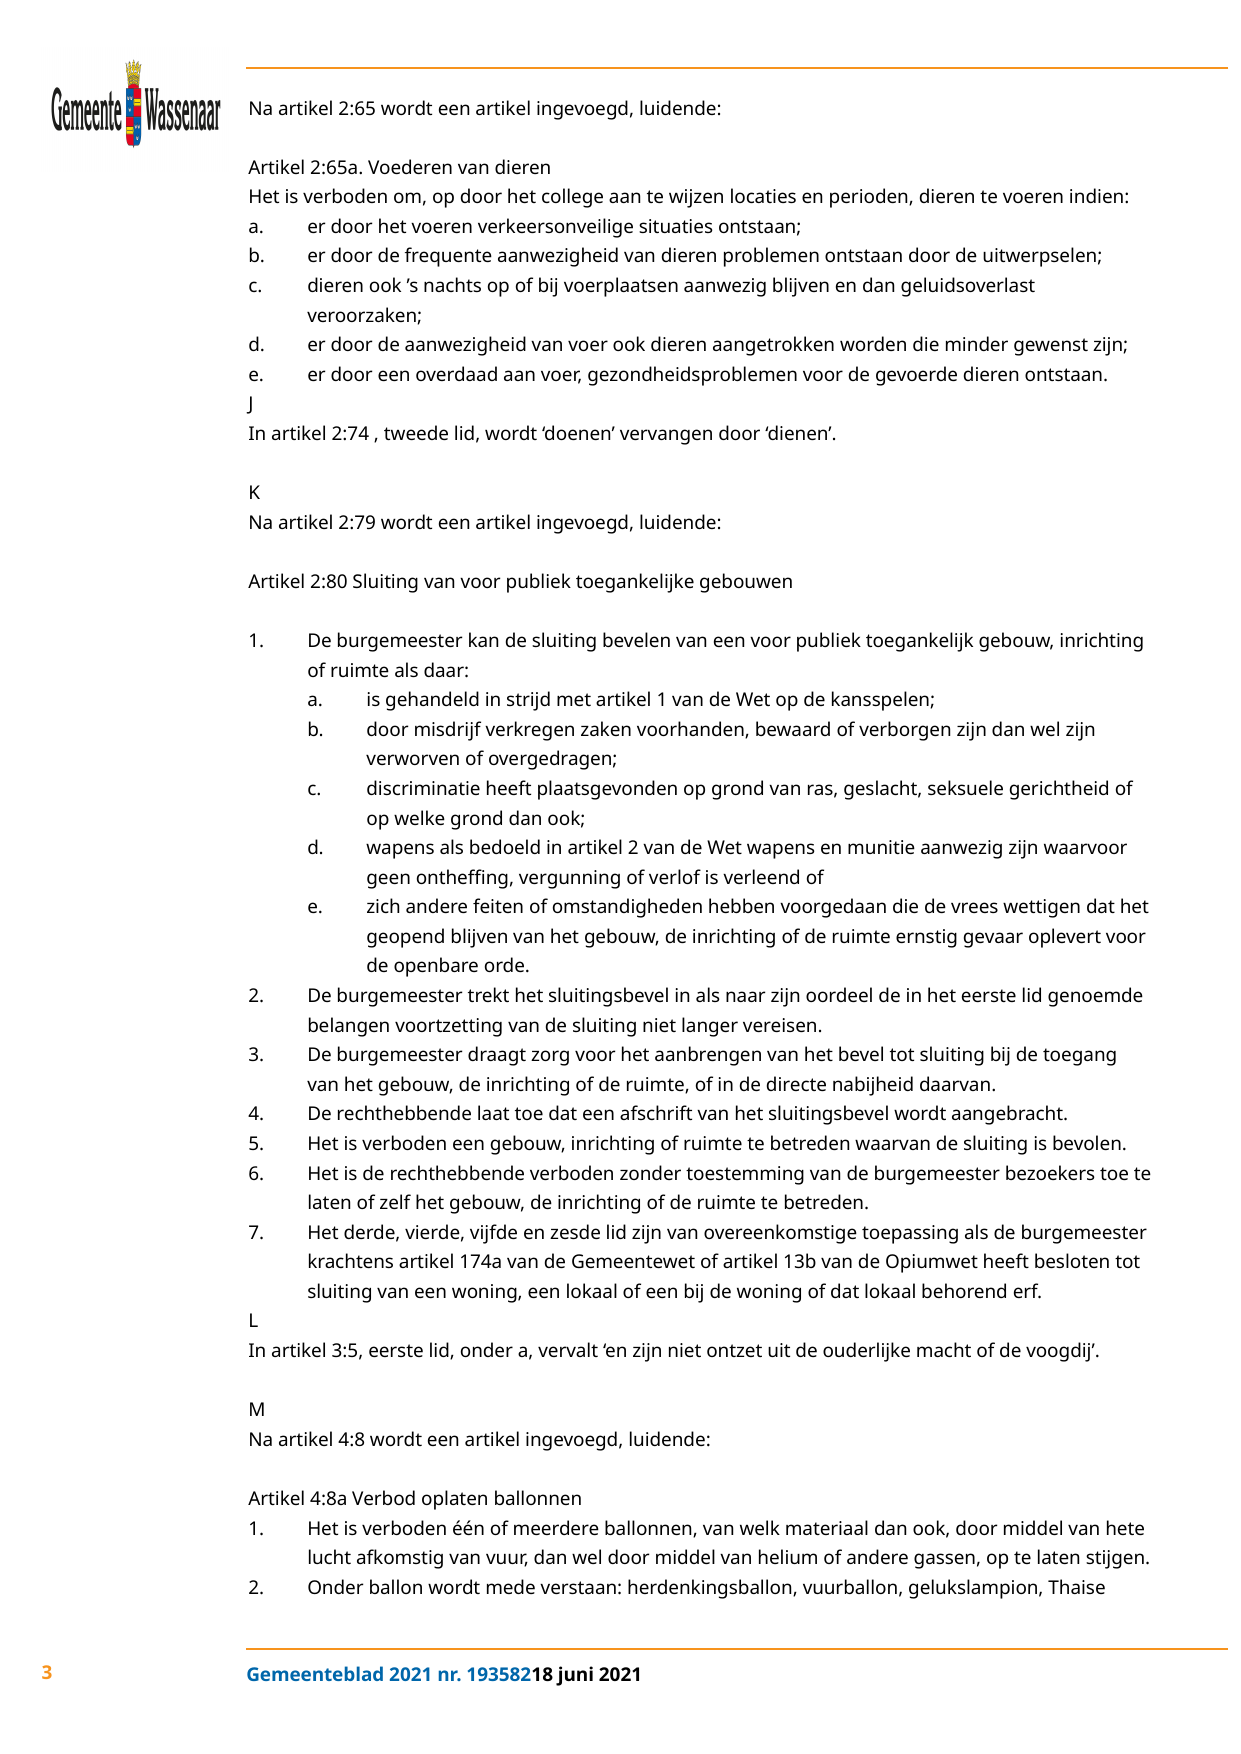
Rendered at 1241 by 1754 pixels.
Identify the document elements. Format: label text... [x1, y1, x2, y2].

text K [248, 479, 1152, 505]
text Na artikel 4:8 wordt een artikel ingevoegd, luidende: [248, 1426, 1152, 1452]
text J [248, 391, 1152, 416]
list door misdrijf verkregen zaken voorhanden, bewaard of verborgen zijn dan wel zijn verworven of overgedragen; [307, 716, 1152, 771]
list De burgemeester trekt het sluitingsbevel in als naar zijn oordeel de in het eerste lid genoemde belangen voortzetting van de sluiting niet langer vereisen. [248, 982, 1152, 1038]
list De rechthebbende laat toe dat een afschrift van het sluitingsbevel wordt aangebracht. [248, 1101, 1152, 1126]
text In artikel 3:5, eerste lid, onder a, vervalt ‘en zijn niet ontzet uit de ouderlijke macht of de voogdij’. [248, 1337, 1152, 1363]
list er door het voeren verkeersonveilige situaties ontstaan; [248, 213, 1152, 239]
list dieren ook ’s nachts op of bij voerplaatsen aanwezig blijven en dan geluidsoverlast veroorzaken; [248, 272, 1152, 328]
list De burgemeester draagt zorg voor het aanbrengen van het bevel tot sluiting bij de toegang van het gebouw, de inrichting of de ruimte, of in de directe nabijheid daarvan. [248, 1041, 1152, 1097]
text Na artikel 2:65 wordt een artikel ingevoegd, luidende: [248, 95, 1152, 121]
list Het is de rechthebbende verboden zonder toestemming van de burgemeester bezoekers toe te laten of zelf het gebouw, de inrichting of de ruimte te betreden. [248, 1160, 1152, 1215]
picture [41, 47, 231, 172]
text Het is verboden om, op door het college aan te wijzen locaties en perioden, dieren te voeren indien: [248, 183, 1152, 209]
text Artikel 2:65a. Voederen van dieren [248, 154, 1152, 180]
list wapens als bedoeld in artikel 2 van de Wet wapens en munitie aanwezig zijn waarvoor geen ontheffing, vergunning of verlof is verleend of [307, 834, 1152, 890]
text L [248, 1308, 1152, 1333]
list De burgemeester kan de sluiting bevelen van een voor publiek toegankelijk gebouw, inrichting of ruimte als daar: [248, 627, 1152, 683]
list Het is verboden een gebouw, inrichting of ruimte te betreden waarvan de sluiting is bevolen. [248, 1130, 1152, 1156]
list Het derde, vierde, vijfde en zesde lid zijn van overeenkomstige toepassing als de burgemeester krachtens artikel 174a van de Gemeentewet of artikel 13b van de Opiumwet heeft besloten tot sluiting van een woning, een lokaal of een bij de woning of dat lokaal behorend erf. [248, 1219, 1152, 1304]
text Artikel 2:80 Sluiting van voor publiek toegankelijke gebouwen [248, 568, 1152, 594]
text In artikel 2:74 , tweede lid, wordt ‘doenen’ vervangen door ‘dienen’. [248, 420, 1152, 446]
list discriminatie heeft plaatsgevonden op grond van ras, geslacht, seksuele gerichtheid of op welke grond dan ook; [307, 775, 1152, 831]
list is gehandeld in strijd met artikel 1 van de Wet op de kansspelen; [307, 686, 1152, 712]
list Het is verboden één of meerdere ballonnen, van welk materiaal dan ook, door middel van hete lucht afkomstig van vuur, dan wel door middel van helium of andere gassen, op te laten stijgen. [248, 1515, 1152, 1570]
text Na artikel 2:79 wordt een artikel ingevoegd, luidende: [248, 509, 1152, 535]
list Onder ballon wordt mede verstaan: herdenkingsballon, vuurballon, gelukslampion, Thaise [248, 1574, 1152, 1600]
text M [248, 1396, 1152, 1422]
list zich andere feiten of omstandigheden hebben voorgedaan die de vrees wettigen dat het geopend blijven van het gebouw, de inrichting of de ruimte ernstig gevaar oplevert voor de openbare orde. [307, 893, 1152, 978]
list er door een overdaad aan voer, gezondheidsproblemen voor de gevoerde dieren ontstaan. [248, 361, 1152, 387]
list er door de frequente aanwezigheid van dieren problemen ontstaan door de uitwerpselen; [248, 243, 1152, 268]
text Artikel 4:8a Verbod oplaten ballonnen [248, 1485, 1152, 1511]
list er door de aanwezigheid van voer ook dieren aangetrokken worden die minder gewenst zijn; [248, 331, 1152, 357]
